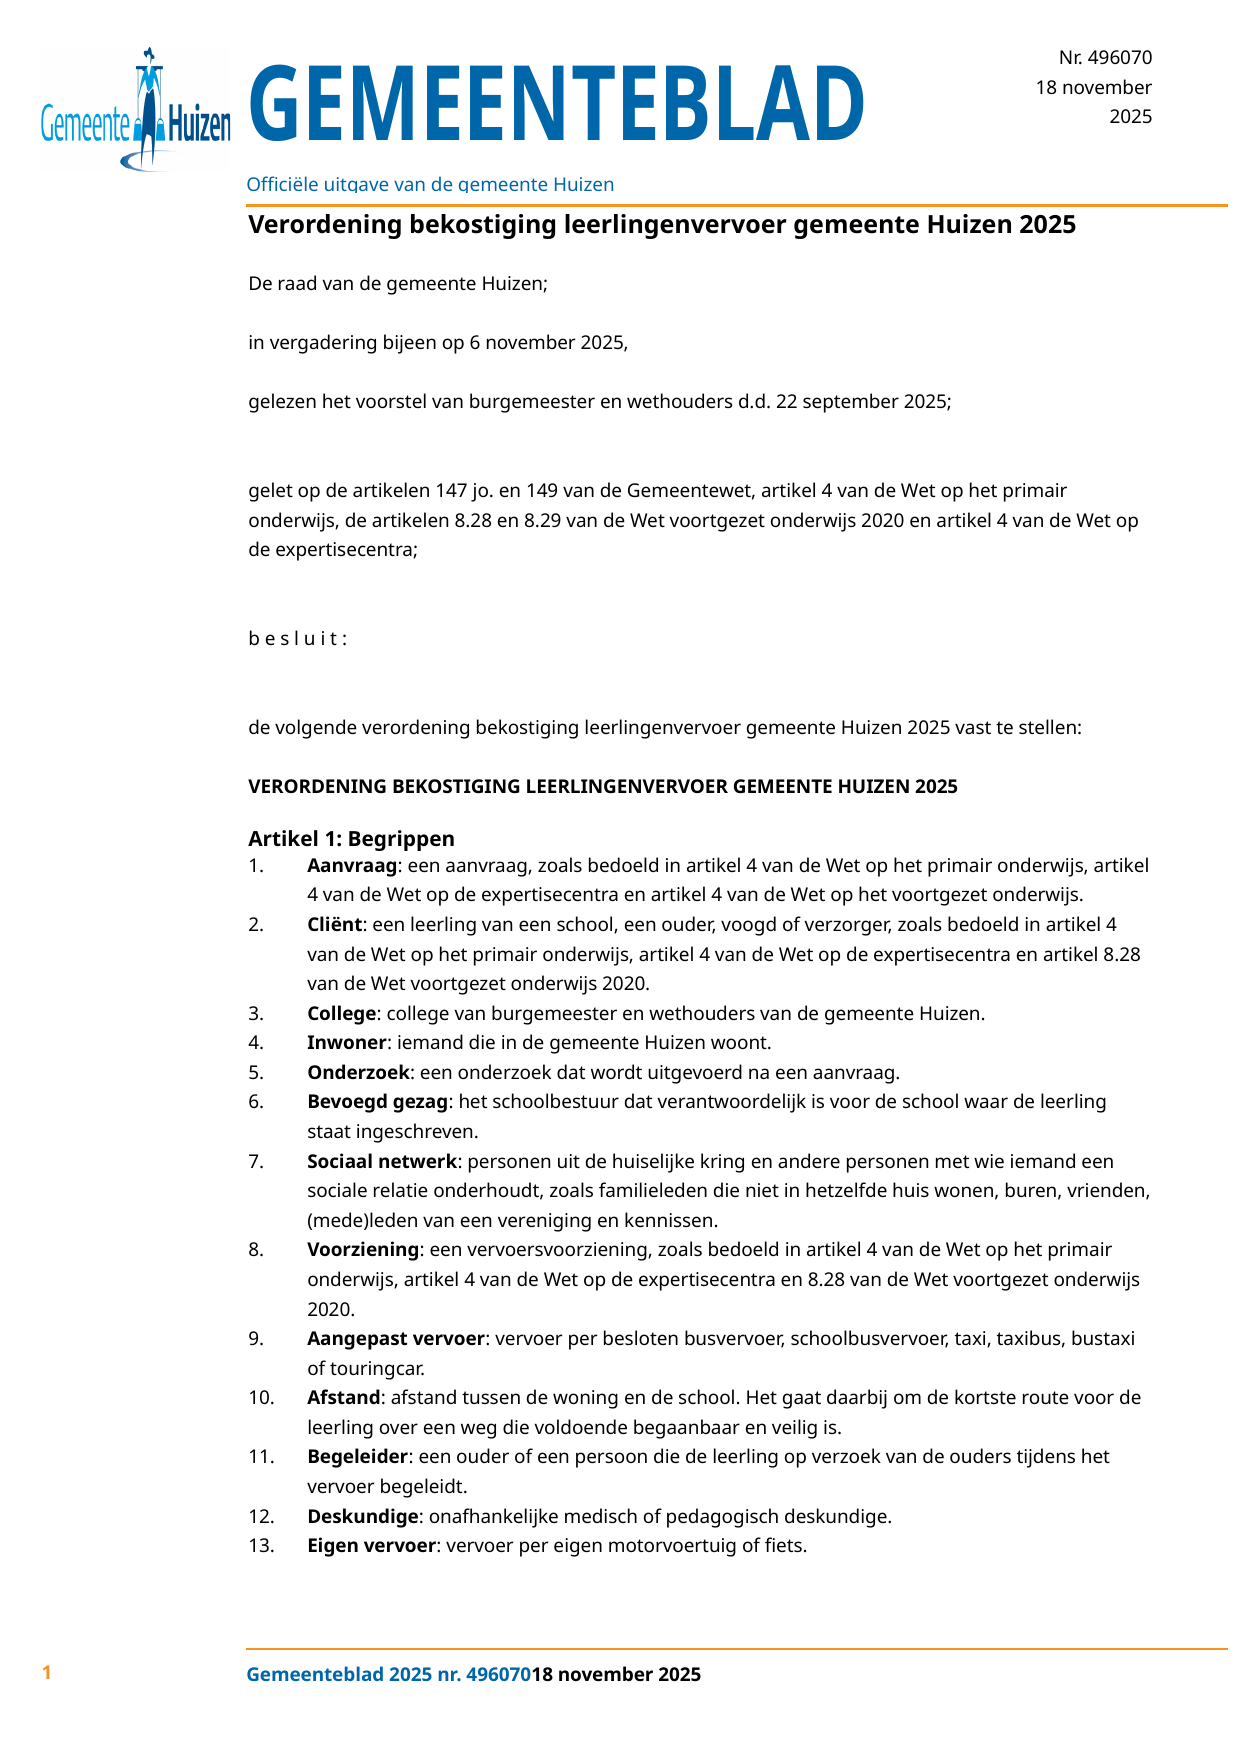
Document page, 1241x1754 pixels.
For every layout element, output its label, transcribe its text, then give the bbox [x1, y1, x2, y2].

list Aanvraag: een aanvraag, zoals bedoeld in artikel 4 van de Wet op het primair onderwijs, artikel 4 van de Wet op de expertisecentra en artikel 4 van de Wet op het voortgezet onderwijs. [248, 852, 1152, 907]
text VERORDENING BEKOSTIGING LEERLINGENVERVOER GEMEENTE HUIZEN 2025 [248, 773, 1152, 799]
list Afstand: afstand tussen de woning en de school. Het gaat daarbij om de kortste route voor de leerling over een weg die voldoende begaanbaar en veilig is. [248, 1384, 1152, 1440]
list Bevoegd gezag: het schoolbestuur dat verantwoordelijk is voor de school waar de leerling staat ingeschreven. [248, 1089, 1152, 1144]
list Begeleider: een ouder of een persoon die de leerling op verzoek van de ouders tijdens het vervoer begeleidt. [248, 1444, 1152, 1499]
text de volgende verordening bekostiging leerlingenvervoer gemeente Huizen 2025 vast te stellen: [248, 714, 1152, 740]
text De raad van de gemeente Huizen; [248, 270, 1152, 296]
list Deskundige: onafhankelijke medisch of pedagogisch deskundige. [248, 1503, 1152, 1529]
text gelezen het voorstel van burgemeester en wethouders d.d. 22 september 2025; [248, 389, 1152, 414]
list College: college van burgemeester en wethouders van de gemeente Huizen. [248, 1000, 1152, 1026]
text in vergadering bijeen op 6 november 2025, [248, 329, 1152, 355]
list Onderzoek: een onderzoek dat wordt uitgevoerd na een aanvraag. [248, 1059, 1152, 1085]
list Cliënt: een leerling van een school, een ouder, voogd of verzorger, zoals bedoeld in artikel 4 van de Wet op het primair onderwijs, artikel 4 van de Wet op de expertisecentra en artikel 8.28 van de Wet voortgezet onderwijs 2020. [248, 911, 1152, 996]
list Aangepast vervoer: vervoer per besloten busvervoer, schoolbusvervoer, taxi, taxibus, bustaxi of touringcar. [248, 1325, 1152, 1381]
text b e s l u i t : [248, 625, 1152, 651]
text Artikel 1: Begrippen [248, 824, 1152, 852]
text Verordening bekostiging leerlingenvervoer gemeente Huizen 2025 [248, 207, 1152, 241]
list Voorziening: een vervoersvoorziening, zoals bedoeld in artikel 4 van de Wet op het primair onderwijs, artikel 4 van de Wet op de expertisecentra en 8.28 van de Wet voortgezet onderwijs 2020. [248, 1237, 1152, 1322]
list Eigen vervoer: vervoer per eigen motorvoertuig of fiets. [248, 1532, 1152, 1558]
list Sociaal netwerk: personen uit de huiselijke kring en andere personen met wie iemand een sociale relatie onderhoudt, zoals familieleden die niet in hetzelfde huis wonen, buren, vrienden, (mede)leden van een vereniging en kennissen. [248, 1148, 1152, 1233]
picture [41, 47, 231, 172]
text gelet op de artikelen 147 jo. en 149 van de Gemeentewet, artikel 4 van de Wet op het primair onderwijs, de artikelen 8.28 en 8.29 van de Wet voortgezet onderwijs 2020 en artikel 4 van de Wet op de expertisecentra; [248, 477, 1152, 562]
list Inwoner: iemand die in de gemeente Huizen woont. [248, 1029, 1152, 1055]
